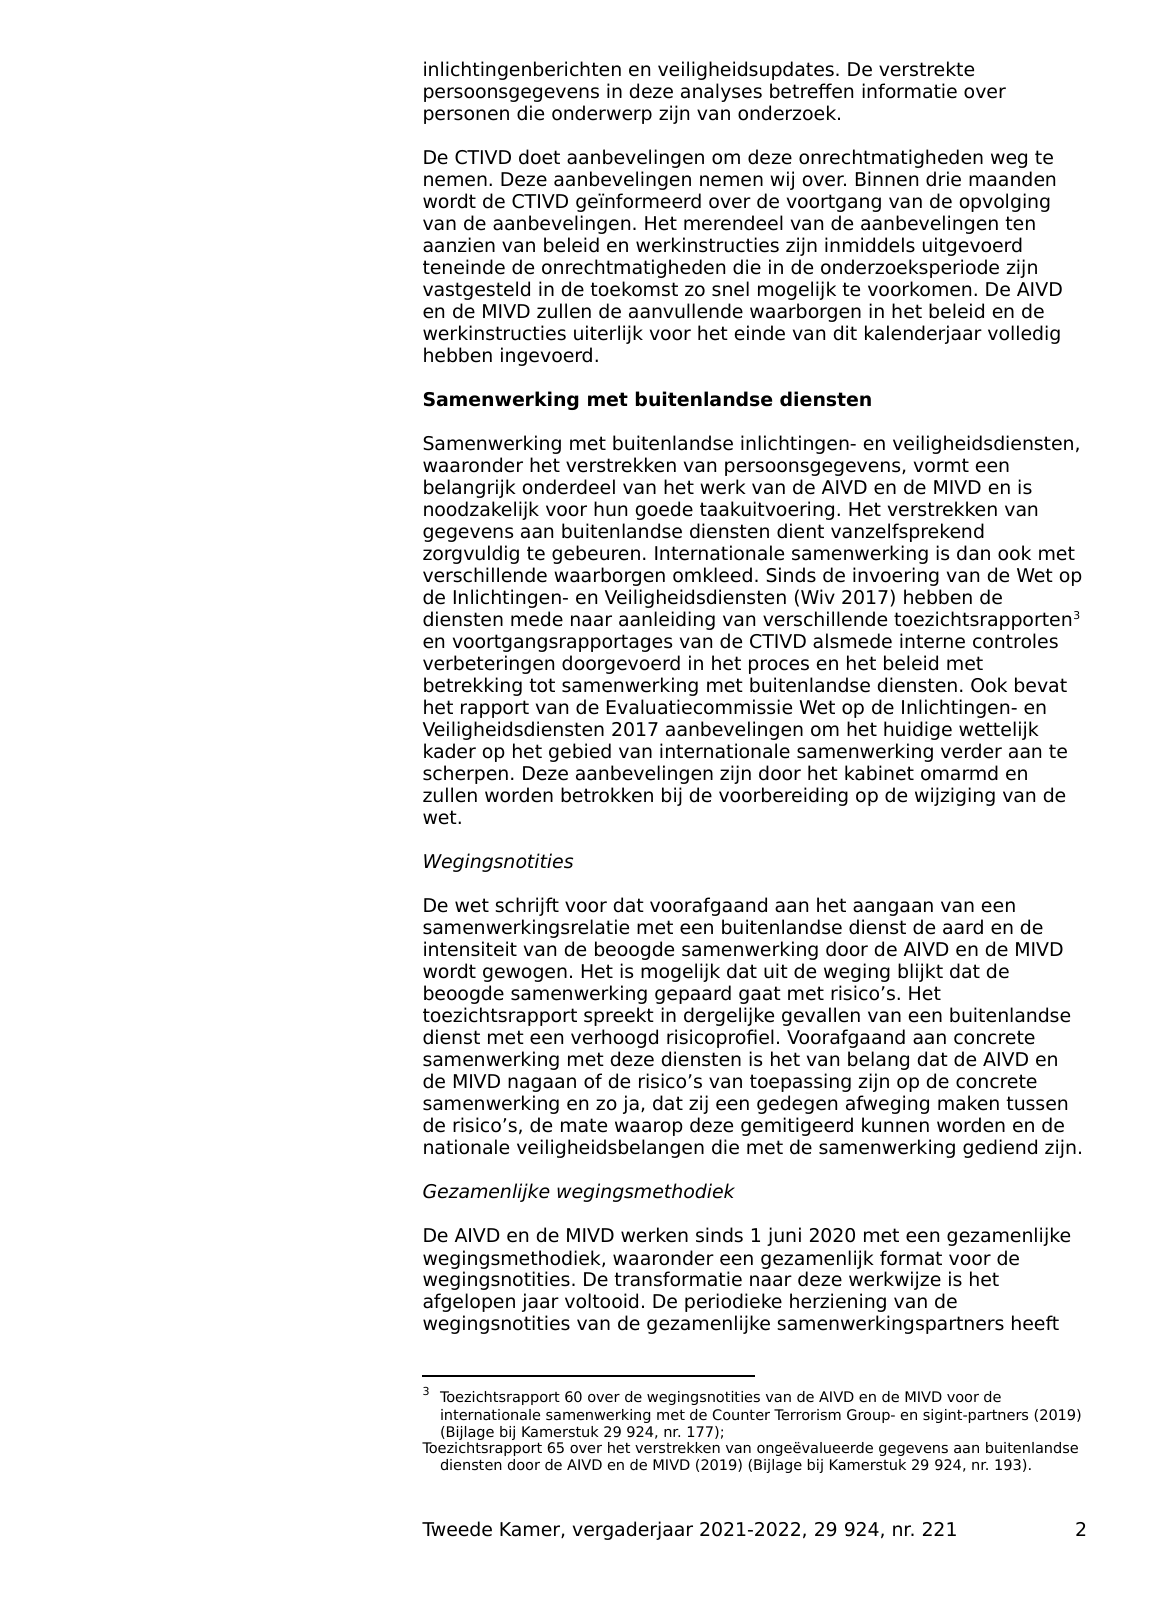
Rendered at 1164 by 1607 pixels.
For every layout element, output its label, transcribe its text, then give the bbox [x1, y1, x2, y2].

text Toezichtsrapport 60 over de wegingsnotities van de AIVD en de MIVD voor de internationale samenwerking met de Counter Terrorism Group- en sigint-partners (2019) (Bijlage bij Kamerstuk 29 924, nr. 177); [422, 1385, 1087, 1441]
text De CTIVD doet aanbevelingen om deze onrechtmatigheden weg te nemen. Deze aanbevelingen nemen wij over. Binnen drie maanden wordt de CTIVD geïnformeerd over de voortgang van de opvolging van de aanbevelingen. Het merendeel van de aanbevelingen ten aanzien van beleid en werkinstructies zijn inmiddels uitgevoerd teneinde de onrechtmatigheden die in de onderzoeksperiode zijn vastgesteld in de toekomst zo snel mogelijk te voorkomen. De AIVD en de MIVD zullen de aanvullende waarborgen in het beleid en de werkinstructies uiterlijk voor het einde van dit kalenderjaar volledig hebben ingevoerd. [422, 147, 1087, 367]
subtitle Gezamenlijke wegingsmethodiek [422, 1181, 1087, 1203]
text Toezichtsrapport 65 over het verstrekken van ongeëvalueerde gegevens aan buitenlandse diensten door de AIVD en de MIVD (2019) (Bijlage bij Kamerstuk 29 924, nr. 193). [422, 1441, 1087, 1474]
subtitle Samenwerking met buitenlandse diensten [422, 389, 1087, 411]
text inlichtingenberichten en veiligheidsupdates. De verstrekte persoonsgegevens in deze analyses betreffen informatie over personen die onderwerp zijn van onderzoek. [422, 59, 1087, 125]
subtitle Wegingsnotities [422, 851, 1087, 873]
text De AIVD en de MIVD werken sinds 1 juni 2020 met een gezamenlijke wegingsmethodiek, waaronder een gezamenlijk format voor de wegingsnotities. De transformatie naar deze werkwijze is het afgelopen jaar voltooid. De periodieke herziening van de wegingsnotities van de gezamenlijke samenwerkingspartners heeft [422, 1225, 1087, 1335]
text De wet schrijft voor dat voorafgaand aan het aangaan van een samenwerkingsrelatie met een buitenlandse dienst de aard en de intensiteit van de beoogde samenwerking door de AIVD en de MIVD wordt gewogen. Het is mogelijk dat uit de weging blijkt dat de beoogde samenwerking gepaard gaat met risico’s. Het toezichtsrapport spreekt in dergelijke gevallen van een buitenlandse dienst met een verhoogd risicoprofiel. Voorafgaand aan concrete samenwerking met deze diensten is het van belang dat de AIVD en de MIVD nagaan of de risico’s van toepassing zijn op de concrete samenwerking en zo ja, dat zij een gedegen afweging maken tussen de risico’s, de mate waarop deze gemitigeerd kunnen worden en de nationale veiligheidsbelangen die met de samenwerking gediend zijn. [422, 895, 1087, 1159]
text Samenwerking met buitenlandse inlichtingen- en veiligheidsdiensten, waaronder het verstrekken van persoonsgegevens, vormt een belangrijk onderdeel van het werk van de AIVD en de MIVD en is noodzakelijk voor hun goede taakuitvoering. Het verstrekken van gegevens aan buitenlandse diensten dient vanzelfsprekend zorgvuldig te gebeuren. Internationale samenwerking is dan ook met verschillende waarborgen omkleed. Sinds de invoering van de Wet op de Inlichtingen- en Veiligheidsdiensten (Wiv 2017) hebben de diensten mede naar aanleiding van verschillende toezichtsrapporten en voortgangsrapportages van de CTIVD alsmede interne controles verbeteringen doorgevoerd in het proces en het beleid met betrekking tot samenwerking met buitenlandse diensten. Ook bevat het rapport van de Evaluatiecommissie Wet op de Inlichtingen- en Veiligheidsdiensten 2017 aanbevelingen om het huidige wettelijk kader op het gebied van internationale samenwerking verder aan te scherpen. Deze aanbevelingen zijn door het kabinet omarmd en zullen worden betrokken bij de voorbereiding op de wijziging van de wet. [422, 433, 1087, 829]
